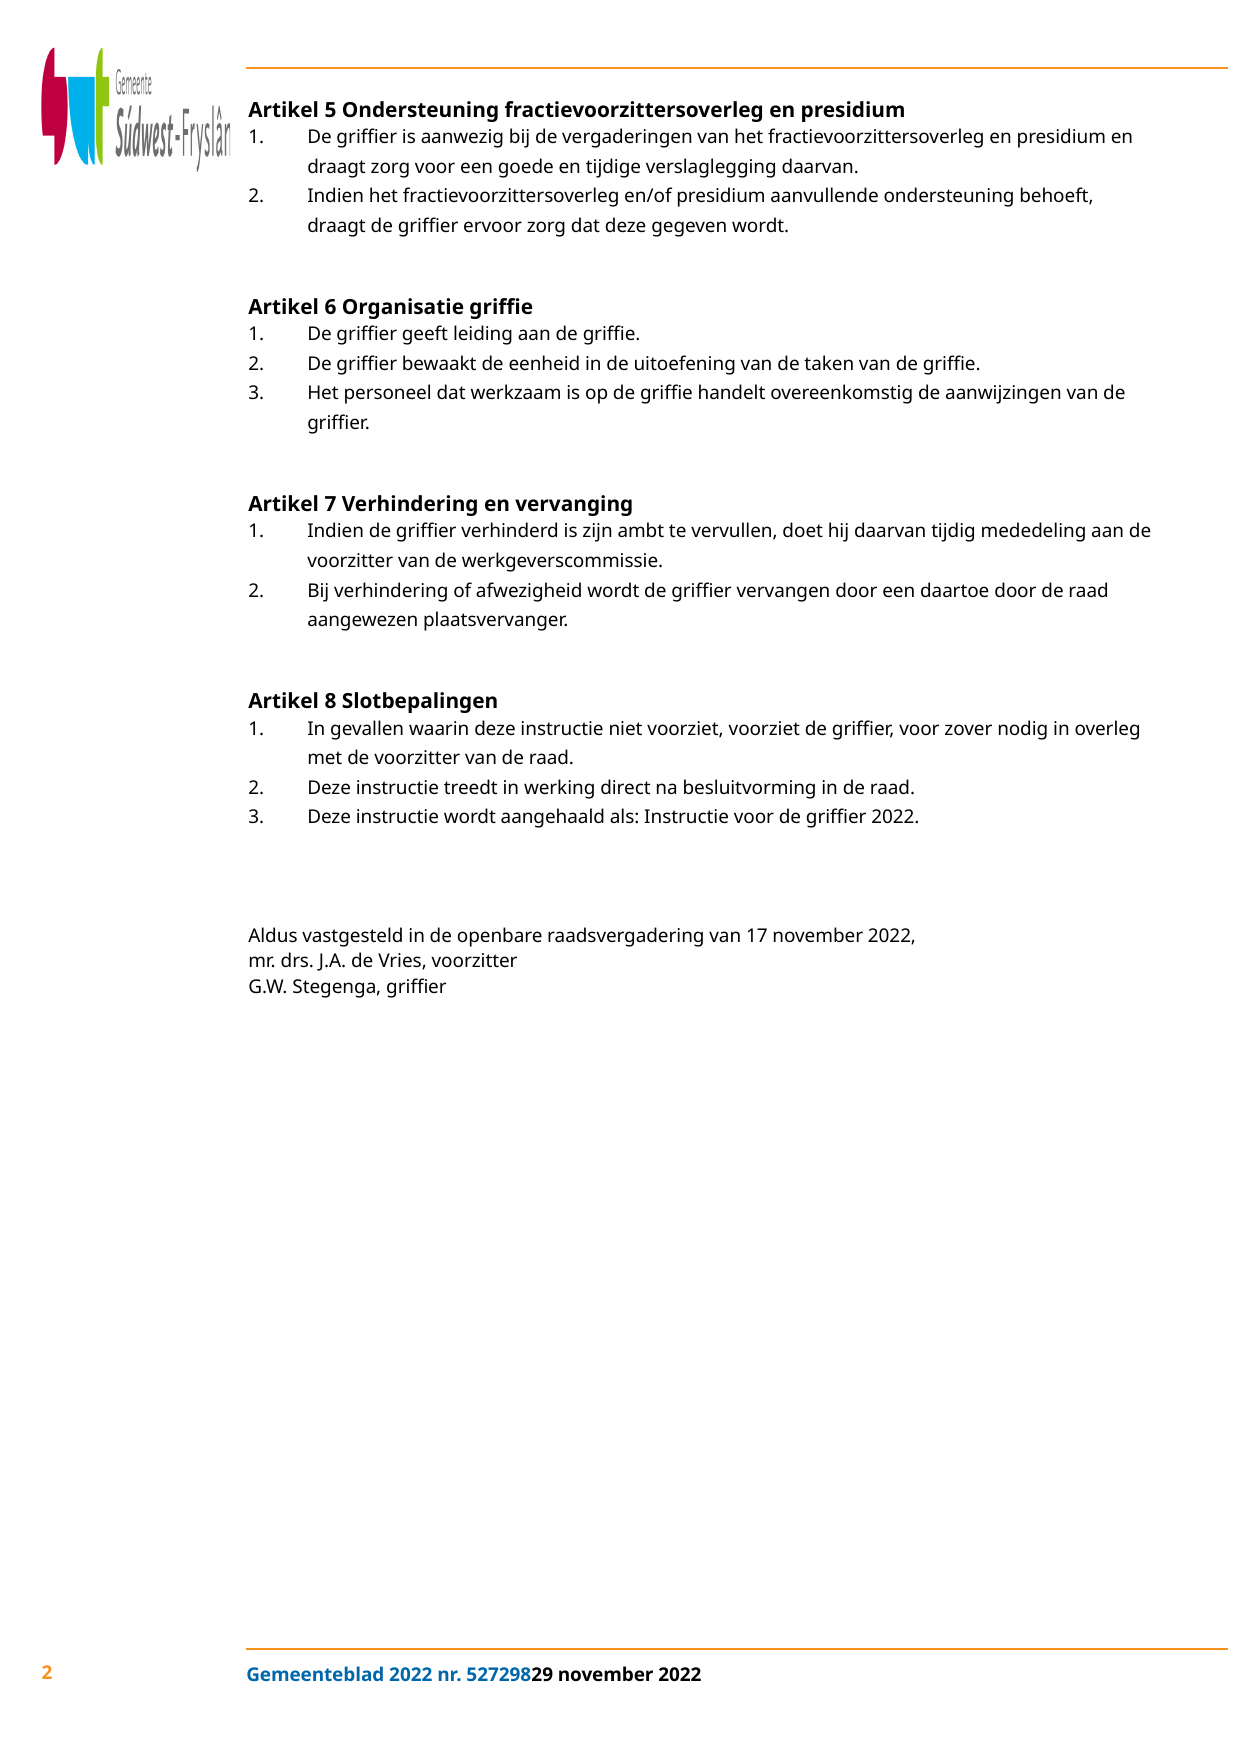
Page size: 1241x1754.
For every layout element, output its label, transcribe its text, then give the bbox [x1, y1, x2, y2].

text Artikel 5 Ondersteuning fractievoorzittersoverleg en presidium [248, 95, 1152, 123]
list Indien het fractievoorzittersoverleg en/of presidium aanvullende ondersteuning behoeft, draagt de griffier ervoor zorg dat deze gegeven wordt. [248, 182, 1152, 238]
text mr. drs. J.A. de Vries, voorzitter [248, 948, 1152, 973]
list In gevallen waarin deze instructie niet voorziet, voorziet de griffier, voor zover nodig in overleg met de voorzitter van de raad. [248, 715, 1152, 770]
list De griffier geeft leiding aan de griffie. [248, 320, 1152, 346]
text Aldus vastgesteld in de openbare raadsvergadering van 17 november 2022, [248, 922, 1152, 948]
list De griffier is aanwezig bij de vergaderingen van het fractievoorzittersoverleg en presidium en draagt zorg voor een goede en tijdige verslaglegging daarvan. [248, 123, 1152, 178]
list Bij verhindering of afwezigheid wordt de griffier vervangen door een daartoe door de raad aangewezen plaatsvervanger. [248, 577, 1152, 632]
list Deze instructie treedt in werking direct na besluitvorming in de raad. [248, 774, 1152, 800]
picture [41, 47, 231, 172]
text G.W. Stegenga, griffier [248, 973, 1152, 999]
text Artikel 6 Organisatie griffie [248, 292, 1152, 320]
list Deze instructie wordt aangehaald als: Instructie voor de griffier 2022. [248, 803, 1152, 829]
list Het personeel dat werkzaam is op de griffie handelt overeenkomstig de aanwijzingen van de griffier. [248, 379, 1152, 435]
list De griffier bewaakt de eenheid in de uitoefening van de taken van de griffie. [248, 350, 1152, 376]
list Indien de griffier verhinderd is zijn ambt te vervullen, doet hij daarvan tijdig mededeling aan de voorzitter van de werkgeverscommissie. [248, 518, 1152, 573]
text Artikel 7 Verhindering en vervanging [248, 489, 1152, 518]
text Artikel 8 Slotbepalingen [248, 686, 1152, 715]
